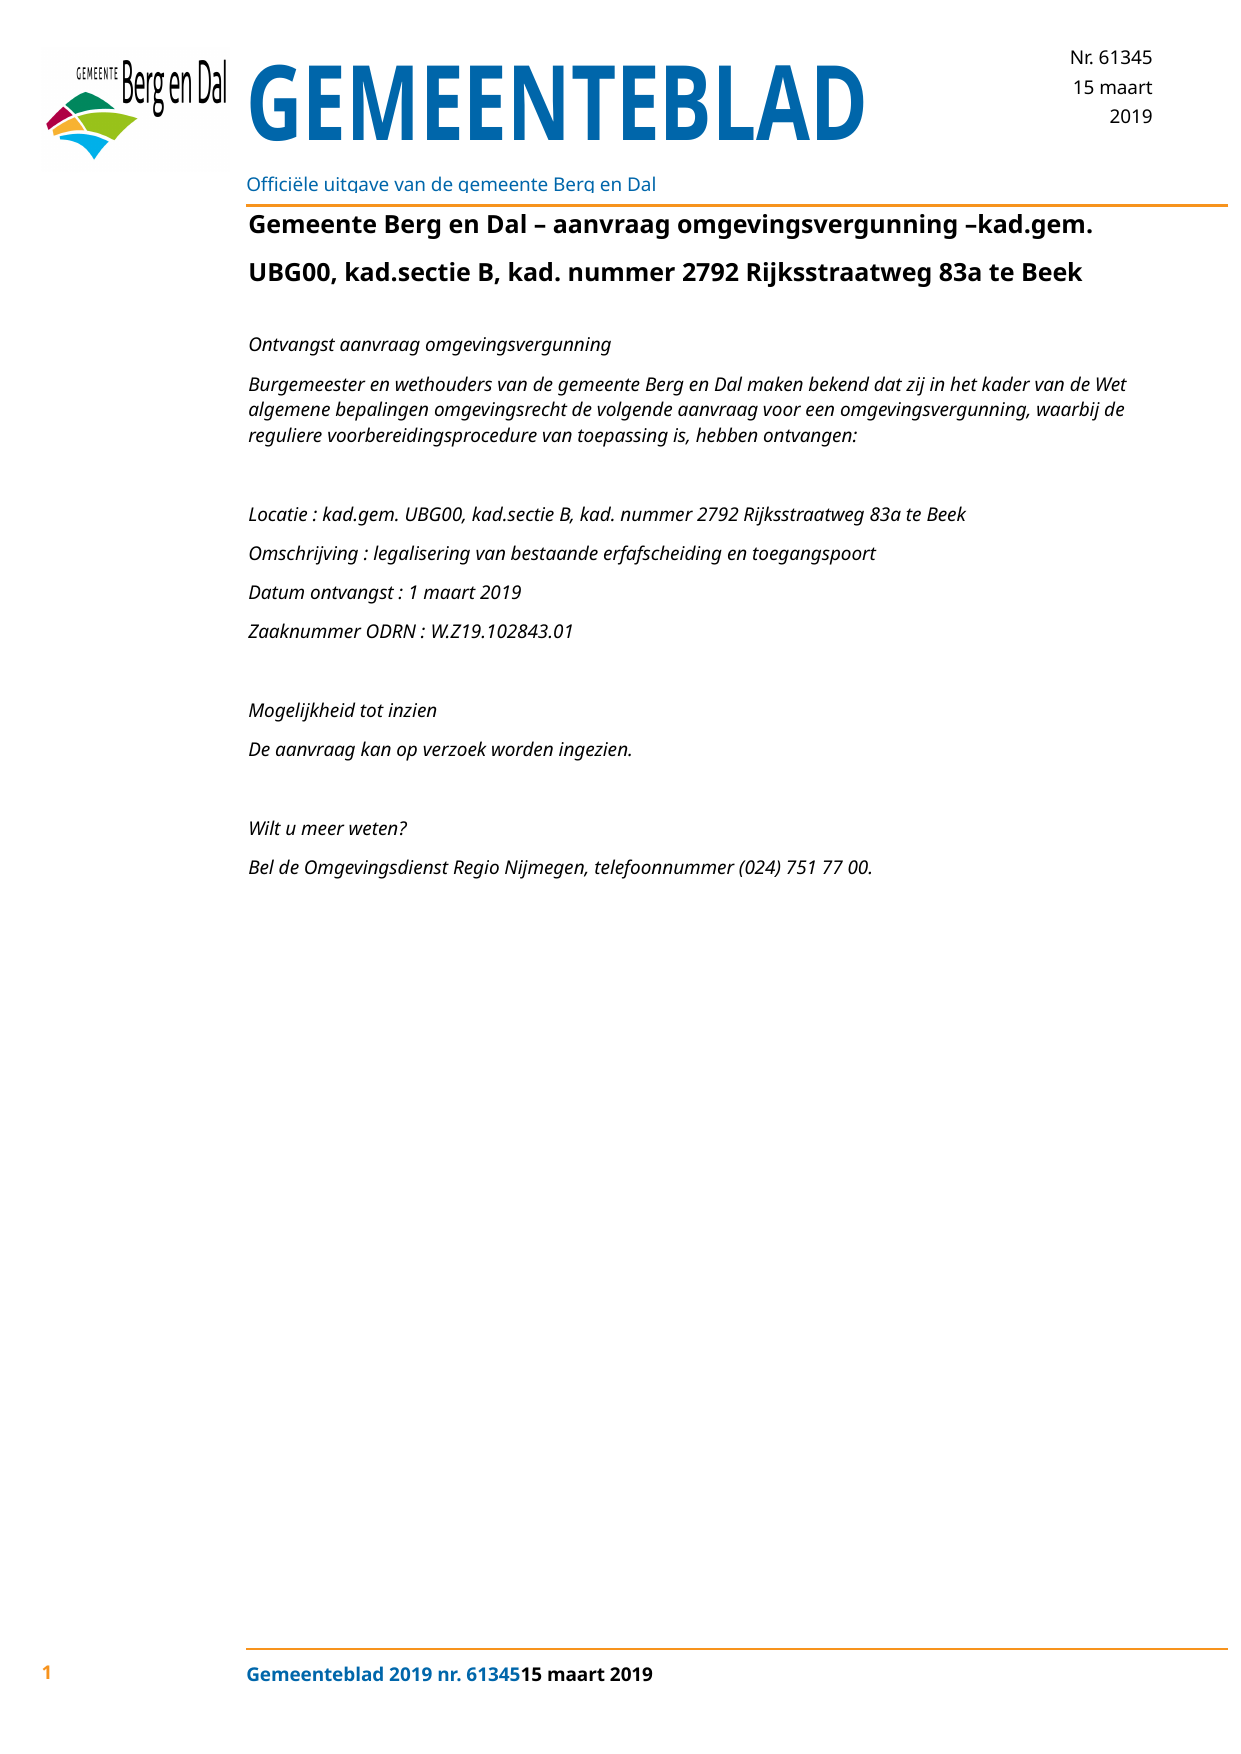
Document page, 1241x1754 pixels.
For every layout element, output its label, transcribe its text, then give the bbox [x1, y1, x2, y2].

text Ontvangst aanvraag omgevingsvergunning [248, 331, 1152, 357]
text Wilt u meer weten? [248, 815, 1152, 841]
text Datum ontvangst : 1 maart 2019 [248, 579, 1152, 605]
text Mogelijkheid tot inzien [248, 697, 1152, 723]
text Locatie : kad.gem. UBG00, kad.sectie B, kad. nummer 2792 Rijksstraatweg 83a te Beek [248, 501, 1152, 526]
text De aanvraag kan op verzoek worden ingezien. [248, 736, 1152, 762]
text Gemeente Berg en Dal – aanvraag omgevingsvergunning –kad.gem. UBG00, kad.sectie B, kad. nummer 2792 Rijksstraatweg 83a te Beek [248, 207, 1152, 288]
text Omschrijving : legalisering van bestaande erfafscheiding en toegangspoort [248, 540, 1152, 566]
text Bel de Omgevingsdienst Regio Nijmegen, telefoonnummer (024) 751 77 00. [248, 854, 1152, 880]
picture [41, 47, 231, 172]
text Zaaknummer ODRN : W.Z19.102843.01 [248, 618, 1152, 644]
text Burgemeester en wethouders van de gemeente Berg en Dal maken bekend dat zij in het kader van de Wet algemene bepalingen omgevingsrecht de volgende aanvraag voor een omgevingsvergunning, waarbij de reguliere voorbereidingsprocedure van toepassing is, hebben ontvangen: [248, 371, 1152, 448]
